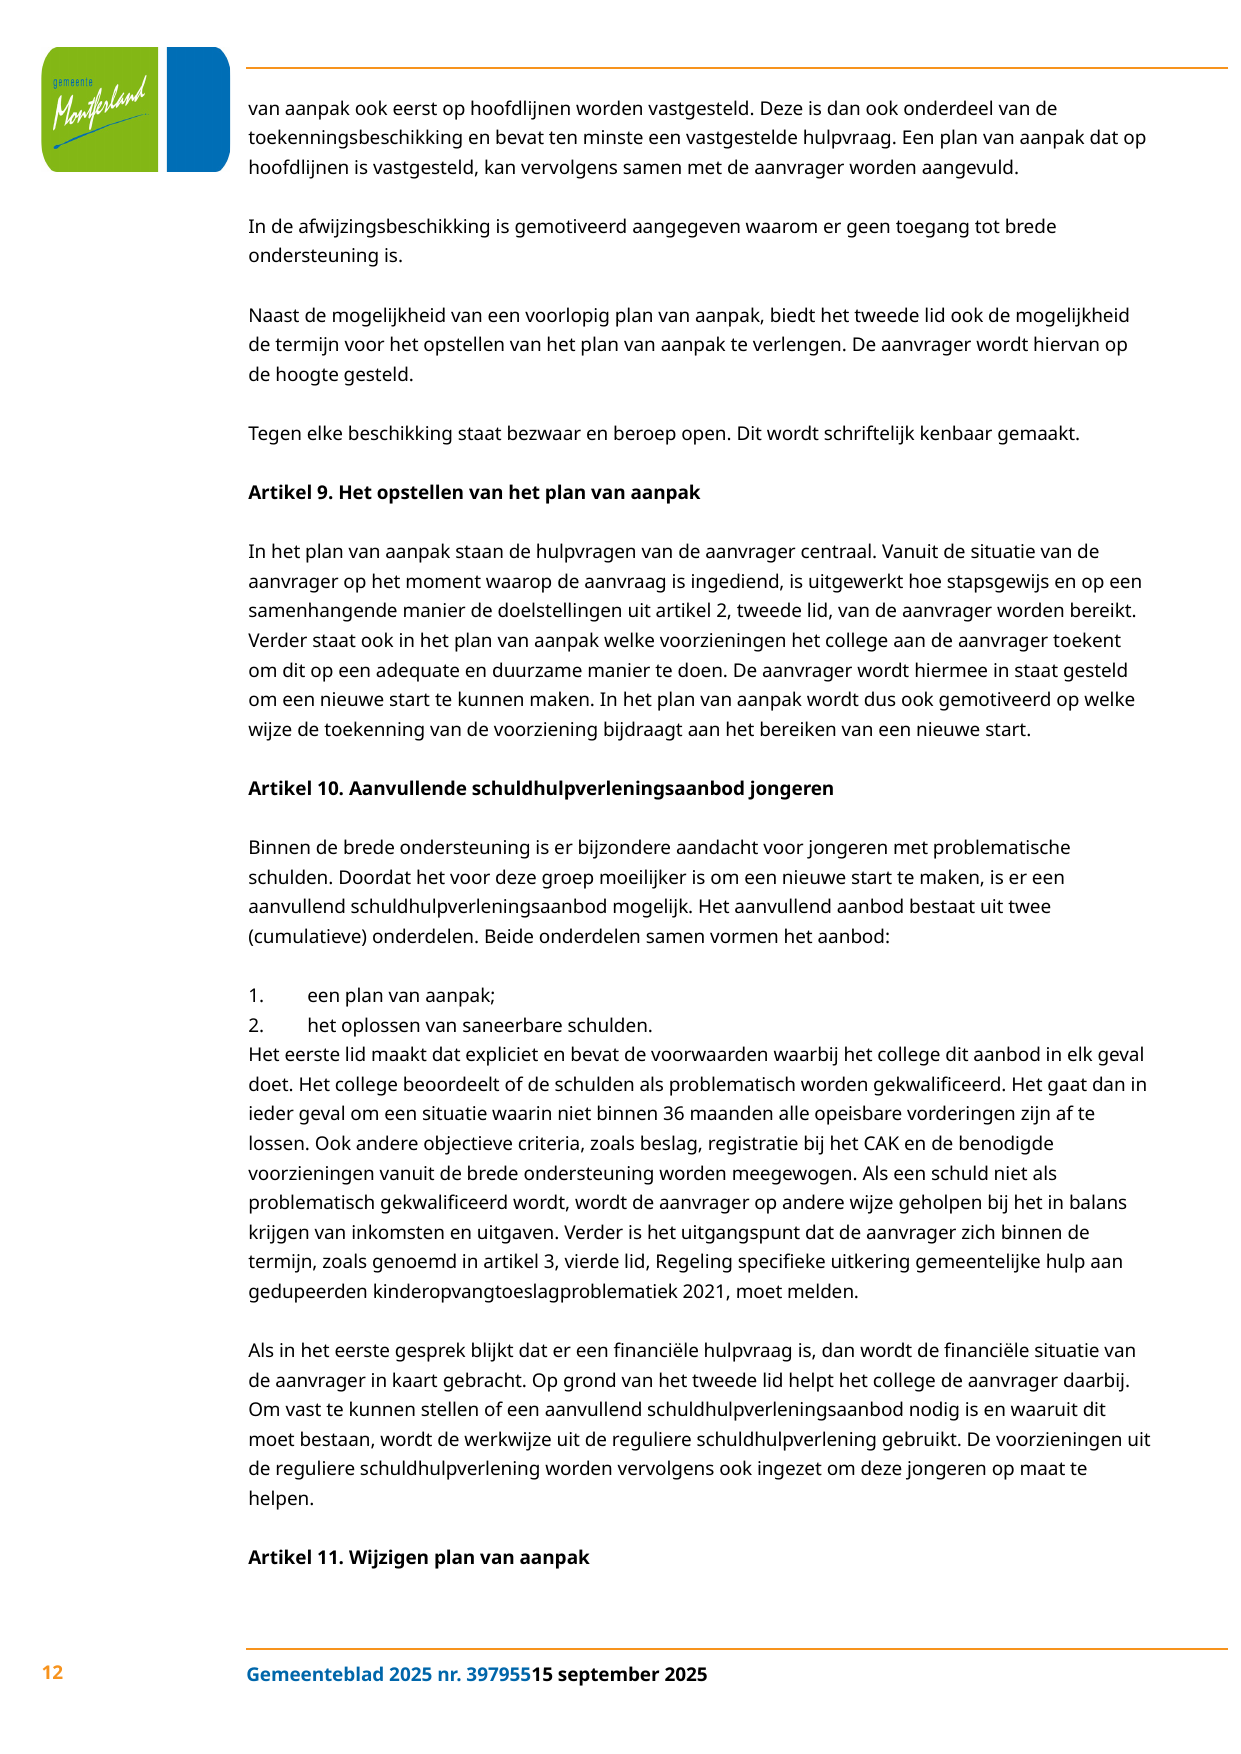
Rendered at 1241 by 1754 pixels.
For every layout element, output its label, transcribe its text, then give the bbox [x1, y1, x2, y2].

text Als in het eerste gesprek blijkt dat er een financiële hulpvraag is, dan wordt de financiële situatie van de aanvrager in kaart gebracht. Op grond van het tweede lid helpt het college de aanvrager daarbij. Om vast te kunnen stellen of een aanvullend schuldhulpverleningsaanbod nodig is en waaruit dit moet bestaan, wordt de werkwijze uit de reguliere schuldhulpverlening gebruikt. De voorzieningen uit de reguliere schuldhulpverlening worden vervolgens ook ingezet om deze jongeren op maat te helpen. [248, 1337, 1152, 1511]
text In het plan van aanpak staan de hulpvragen van de aanvrager centraal. Vanuit de situatie van de aanvrager op het moment waarop de aanvraag is ingediend, is uitgewerkt hoe stapsgewijs en op een samenhangende manier de doelstellingen uit artikel 2, tweede lid, van de aanvrager worden bereikt. Verder staat ook in het plan van aanpak welke voorzieningen het college aan de aanvrager toekent om dit op een adequate en duurzame manier te doen. De aanvrager wordt hiermee in staat gesteld om een nieuwe start te kunnen maken. In het plan van aanpak wordt dus ook gemotiveerd op welke wijze de toekenning van de voorziening bijdraagt aan het bereiken van een nieuwe start. [248, 538, 1152, 742]
text Artikel 10. Aanvullende schuldhulpverleningsaanbod jongeren [248, 775, 1152, 801]
text van aanpak ook eerst op hoofdlijnen worden vastgesteld. Deze is dan ook onderdeel van de toekenningsbeschikking en bevat ten minste een vastgestelde hulpvraag. Een plan van aanpak dat op hoofdlijnen is vastgesteld, kan vervolgens samen met de aanvrager worden aangevuld. [248, 95, 1152, 180]
text Artikel 9. Het opstellen van het plan van aanpak [248, 479, 1152, 505]
text Artikel 11. Wijzigen plan van aanpak [248, 1544, 1152, 1570]
list het oplossen van saneerbare schulden. [248, 1012, 1152, 1038]
list een plan van aanpak; [248, 982, 1152, 1008]
text Tegen elke beschikking staat bezwaar en beroep open. Dit wordt schriftelijk kenbaar gemaakt. [248, 420, 1152, 446]
text In de afwijzingsbeschikking is gemotiveerd aangegeven waarom er geen toegang tot brede ondersteuning is. [248, 213, 1152, 268]
picture [41, 47, 231, 172]
text Het eerste lid maakt dat expliciet en bevat de voorwaarden waarbij het college dit aanbod in elk geval doet. Het college beoordeelt of de schulden als problematisch worden gekwalificeerd. Het gaat dan in ieder geval om een situatie waarin niet binnen 36 maanden alle opeisbare vorderingen zijn af te lossen. Ook andere objectieve criteria, zoals beslag, registratie bij het CAK en de benodigde voorzieningen vanuit de brede ondersteuning worden meegewogen. Als een schuld niet als problematisch gekwalificeerd wordt, wordt de aanvrager op andere wijze geholpen bij het in balans krijgen van inkomsten en uitgaven. Verder is het uitgangspunt dat de aanvrager zich binnen de termijn, zoals genoemd in artikel 3, vierde lid, Regeling specifieke uitkering gemeentelijke hulp aan gedupeerden kinderopvangtoeslagproblematiek 2021, moet melden. [248, 1041, 1152, 1304]
text Binnen de brede ondersteuning is er bijzondere aandacht voor jongeren met problematische schulden. Doordat het voor deze groep moeilijker is om een nieuwe start te maken, is er een aanvullend schuldhulpverleningsaanbod mogelijk. Het aanvullend aanbod bestaat uit twee (cumulatieve) onderdelen. Beide onderdelen samen vormen het aanbod: [248, 834, 1152, 949]
text Naast de mogelijkheid van een voorlopig plan van aanpak, biedt het tweede lid ook de mogelijkheid de termijn voor het opstellen van het plan van aanpak te verlengen. De aanvrager wordt hiervan op de hoogte gesteld. [248, 302, 1152, 387]
